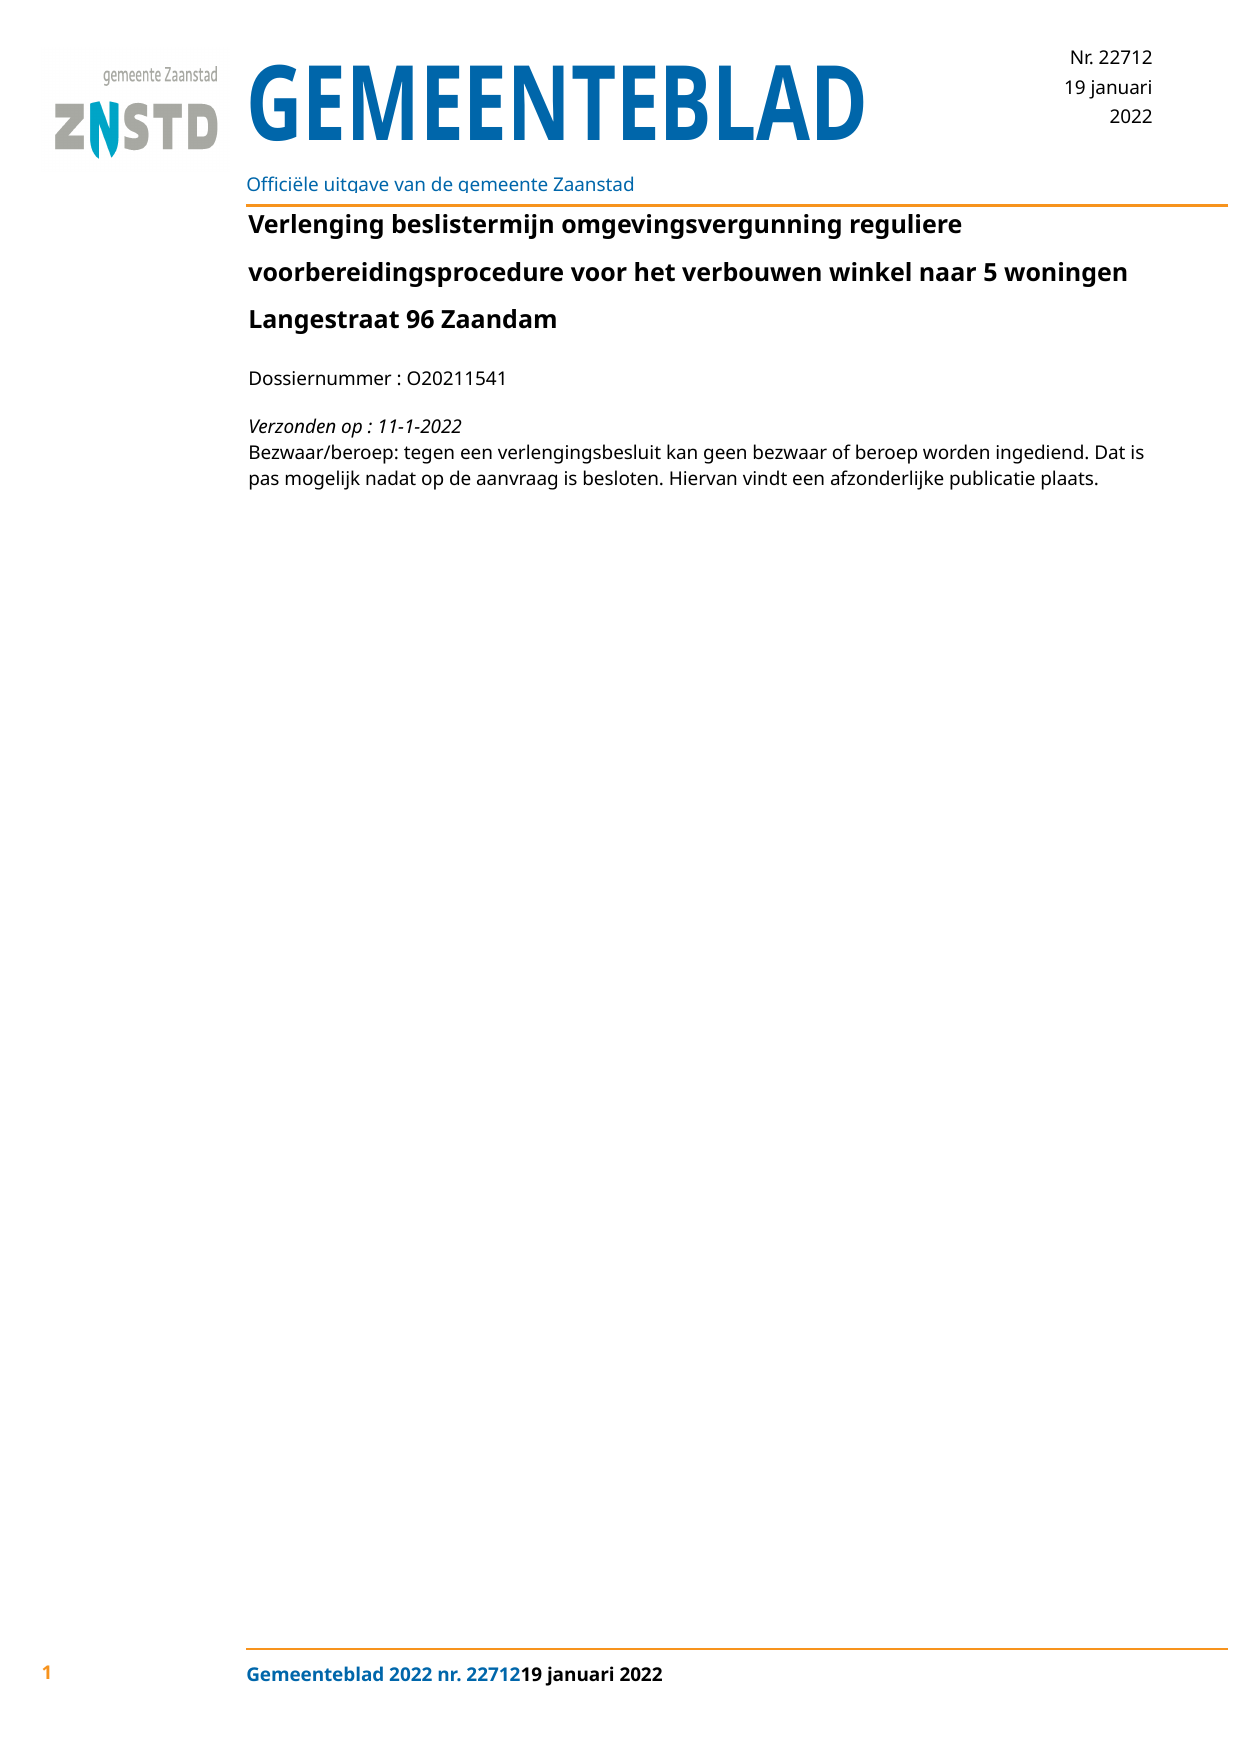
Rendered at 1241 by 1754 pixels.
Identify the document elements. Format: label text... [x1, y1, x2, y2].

text Dossiernummer : O20211541 [248, 366, 1152, 391]
text Verzonden op : 11-1-2022 [248, 413, 1152, 439]
text Verlenging beslistermijn omgevingsvergunning reguliere voorbereidingsprocedure voor het verbouwen winkel naar 5 woningen Langestraat 96 Zaandam [248, 207, 1152, 336]
picture [41, 47, 231, 172]
text Bezwaar/beroep: tegen een verlengingsbesluit kan geen bezwaar of beroep worden ingediend. Dat is pas mogelijk nadat op de aanvraag is besloten. Hiervan vindt een afzonderlijke publicatie plaats. [248, 439, 1152, 491]
